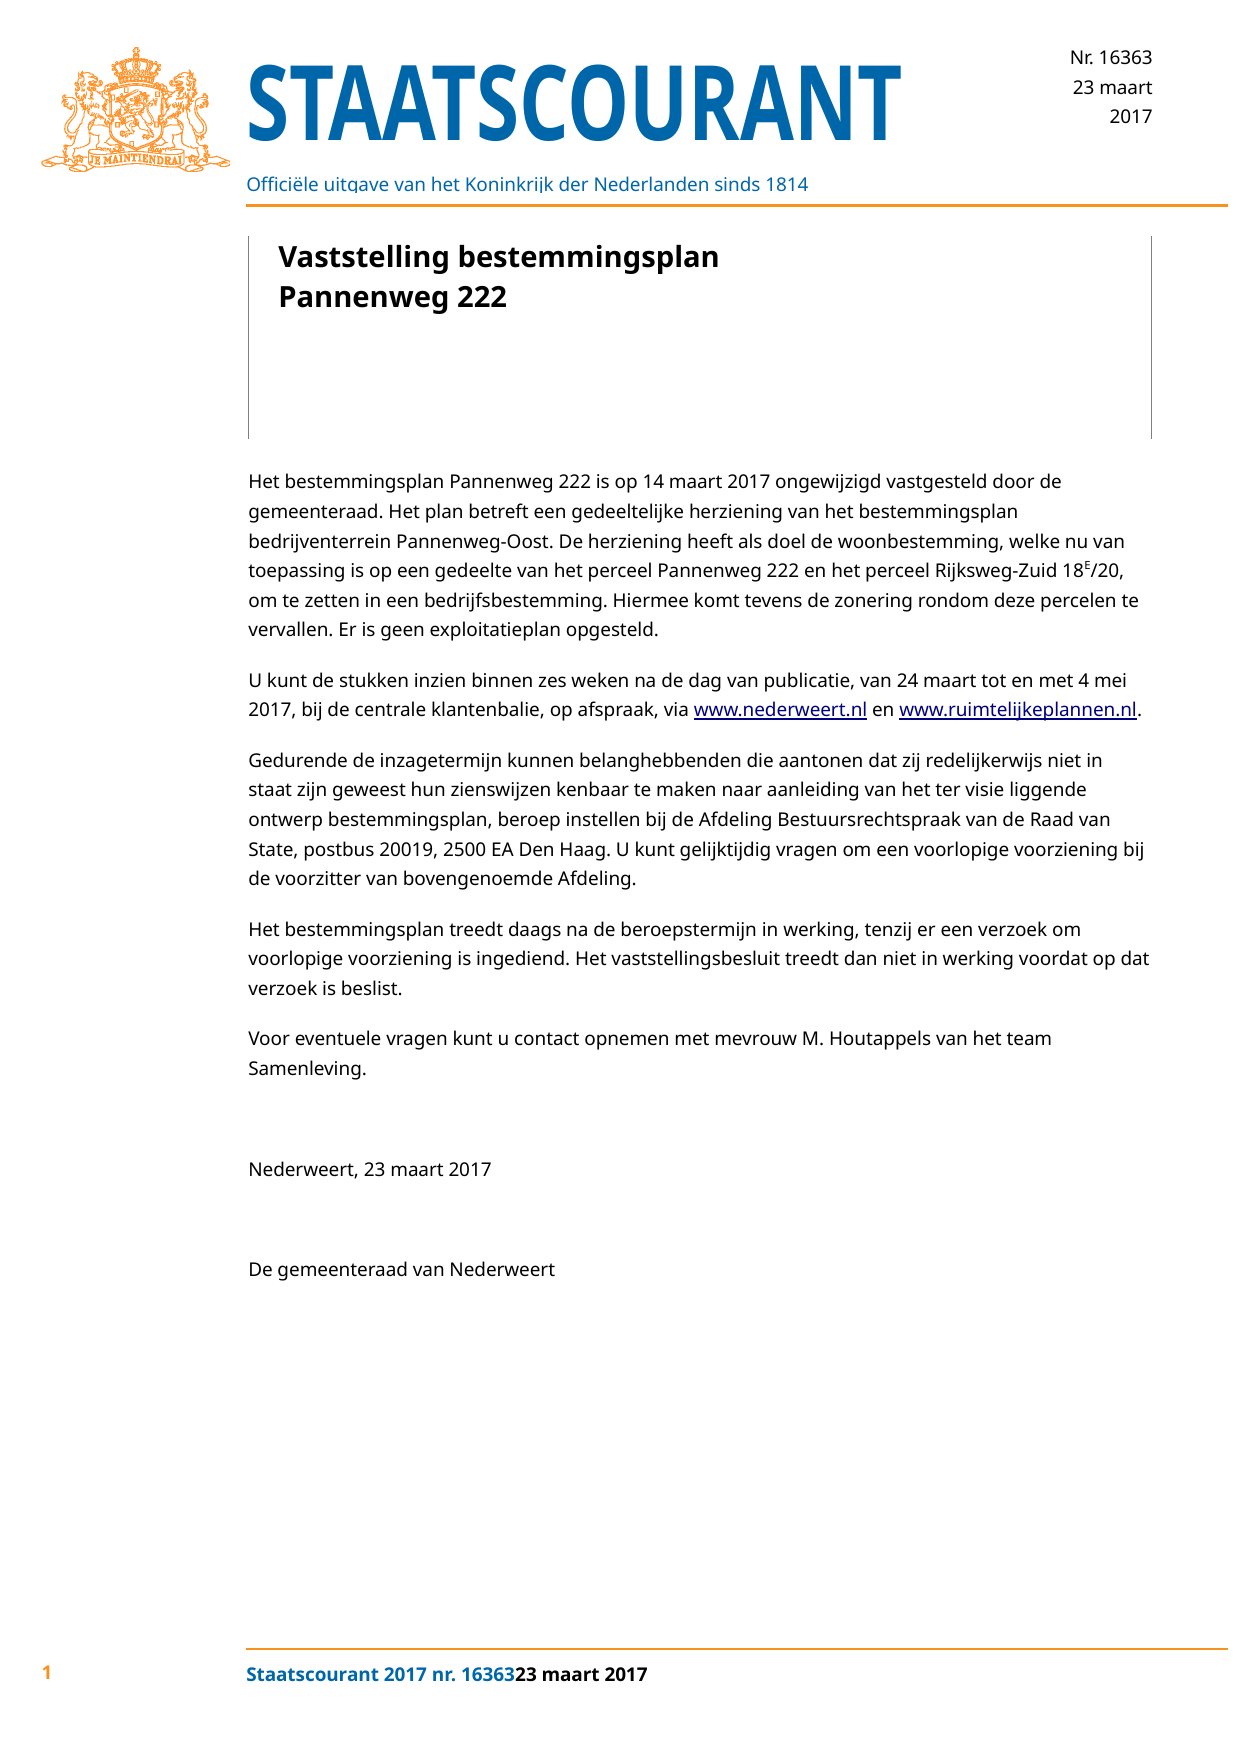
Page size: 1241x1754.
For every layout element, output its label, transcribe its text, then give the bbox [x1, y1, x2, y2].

text Voor eventuele vragen kunt u contact opnemen met mevrouw M. Houtappels van het team Samenleving. [248, 1025, 1152, 1081]
text Het bestemmingsplan treedt daags na de beroepstermijn in werking, tenzij er een verzoek om voorlopige voorziening is ingediend. Het vaststellingsbesluit treedt dan niet in werking voordat op dat verzoek is beslist. [248, 916, 1152, 1001]
table_header [1090, 236, 1151, 413]
text U kunt de stukken inzien binnen zes weken na de dag van publicatie, van 24 maart tot en met 4 mei 2017, bij de centrale klantenbalie, op afspraak, via www.nederweert.nl en www.ruimtelijkeplannen.nl. [248, 667, 1152, 722]
table_header [850, 414, 1151, 439]
table_header Vaststelling bestemmingsplan Pannenweg 222 [249, 236, 850, 439]
text Het bestemmingsplan Pannenweg 222 is op 14 maart 2017 ongewijzigd vastgesteld door de gemeenteraad. Het plan betreft een gedeeltelijke herziening van het bestemmingsplan bedrijventerrein Pannenweg-Oost. De herziening heeft als doel de woonbestemming, welke nu van toepassing is op een gedeelte van het perceel Pannenweg 222 en het perceel Rijksweg-Zuid 18E/20, om te zetten in een bedrijfsbestemming. Hiermee komt tevens de zonering rondom deze percelen te vervallen. Er is geen exploitatieplan opgesteld. [248, 469, 1152, 642]
text Nederweert, 23 maart 2017 [248, 1156, 1152, 1181]
table_header [850, 236, 912, 413]
picture [912, 236, 1090, 414]
picture [41, 47, 231, 172]
text Gedurende de inzagetermijn kunnen belanghebbenden die aantonen dat zij redelijkerwijs niet in staat zijn geweest hun zienswijzen kenbaar te maken naar aanleiding van het ter visie liggende ontwerp bestemmingsplan, beroep instellen bij de Afdeling Bestuursrechtspraak van de Raad van State, postbus 20019, 2500 EA Den Haag. U kunt gelijktijdig vragen om een voorlopige voorziening bij de voorzitter van bovengenoemde Afdeling. [248, 747, 1152, 891]
text De gemeenteraad van Nederweert [248, 1257, 1152, 1282]
